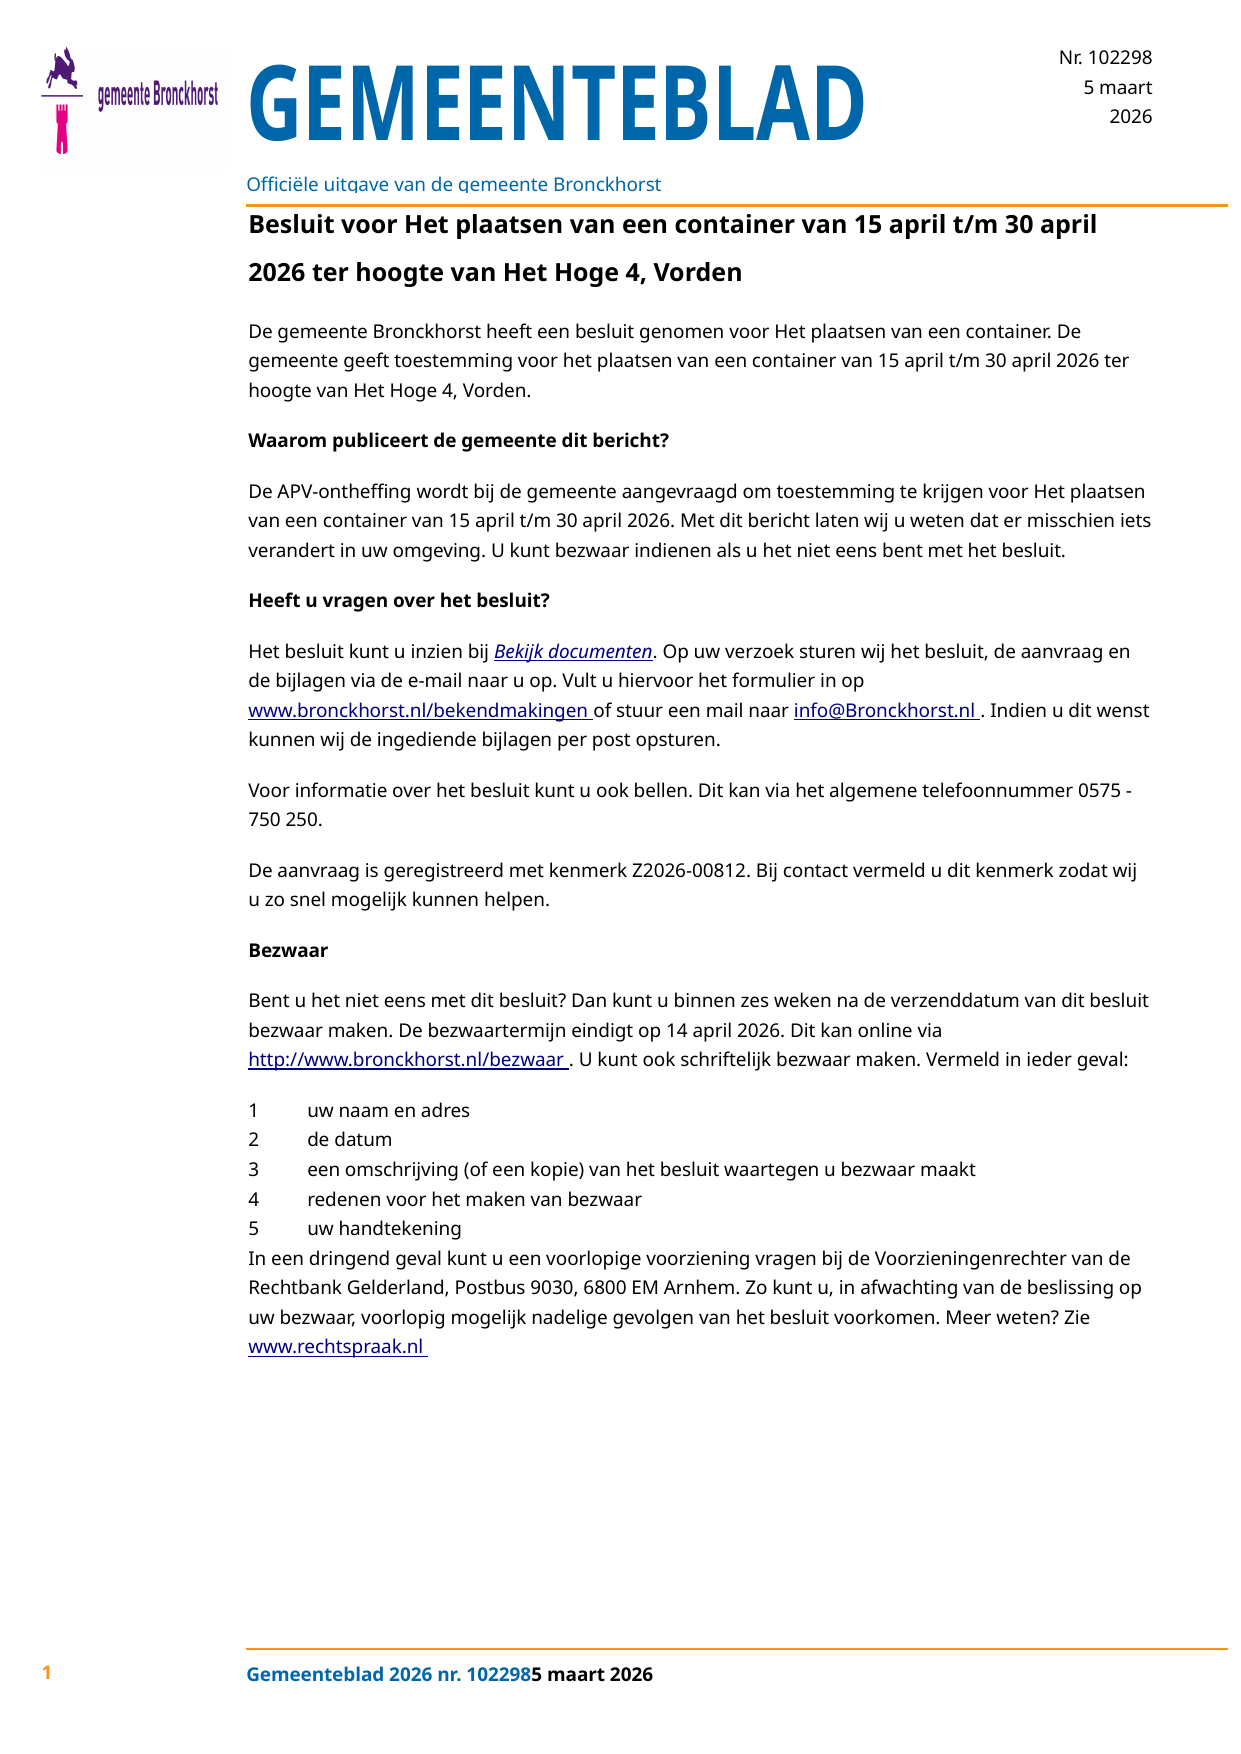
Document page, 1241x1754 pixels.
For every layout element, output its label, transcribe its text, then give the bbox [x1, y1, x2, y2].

picture [41, 47, 231, 172]
text Bezwaar [248, 937, 1152, 963]
text De aanvraag is geregistreerd met kenmerk Z2026-00812. Bij contact vermeld u dit kenmerk zodat wij u zo snel mogelijk kunnen helpen. [248, 857, 1152, 912]
text Het besluit kunt u inzien bij Bekijk documenten. Op uw verzoek sturen wij het besluit, de aanvraag en de bijlagen via de e-mail naar u op. Vult u hiervoor het formulier in op www.bronckhorst.nl/bekendmakingen of stuur een mail naar info@Bronckhorst.nl . Indien u dit wenst kunnen wij de ingediende bijlagen per post opsturen. [248, 638, 1152, 752]
list een omschrijving (of een kopie) van het besluit waartegen u bezwaar maakt [248, 1156, 1152, 1182]
list de datum [248, 1127, 1152, 1152]
text Heeft u vragen over het besluit? [248, 587, 1152, 613]
list uw naam en adres [248, 1097, 1152, 1123]
text Voor informatie over het besluit kunt u ook bellen. Dit kan via het algemene telefoonnummer 0575 - 750 250. [248, 777, 1152, 832]
text De gemeente Bronckhorst heeft een besluit genomen voor Het plaatsen van een container. De gemeente geeft toestemming voor het plaatsen van een container van 15 april t/m 30 april 2026 ter hoogte van Het Hoge 4, Vorden. [248, 318, 1152, 403]
list uw handtekening [248, 1215, 1152, 1241]
list redenen voor het maken van bezwaar [248, 1186, 1152, 1212]
text In een dringend geval kunt u een voorlopige voorziening vragen bij de Voorzieningenrechter van de Rechtbank Gelderland, Postbus 9030, 6800 EM Arnhem. Zo kunt u, in afwachting van de beslissing op uw bezwaar, voorlopig mogelijk nadelige gevolgen van het besluit voorkomen. Meer weten? Zie www.rechtspraak.nl [248, 1245, 1152, 1359]
text Besluit voor Het plaatsen van een container van 15 april t/m 30 april 2026 ter hoogte van Het Hoge 4, Vorden [248, 207, 1152, 288]
text De APV-ontheffing wordt bij de gemeente aangevraagd om toestemming te krijgen voor Het plaatsen van een container van 15 april t/m 30 april 2026. Met dit bericht laten wij u weten dat er misschien iets verandert in uw omgeving. U kunt bezwaar indienen als u het niet eens bent met het besluit. [248, 478, 1152, 563]
text Bent u het niet eens met dit besluit? Dan kunt u binnen zes weken na de verzenddatum van dit besluit bezwaar maken. De bezwaartermijn eindigt op 14 april 2026. Dit kan online via http://www.bronckhorst.nl/bezwaar . U kunt ook schriftelijk bezwaar maken. Vermeld in ieder geval: [248, 987, 1152, 1072]
text Waarom publiceert de gemeente dit bericht? [248, 427, 1152, 453]
